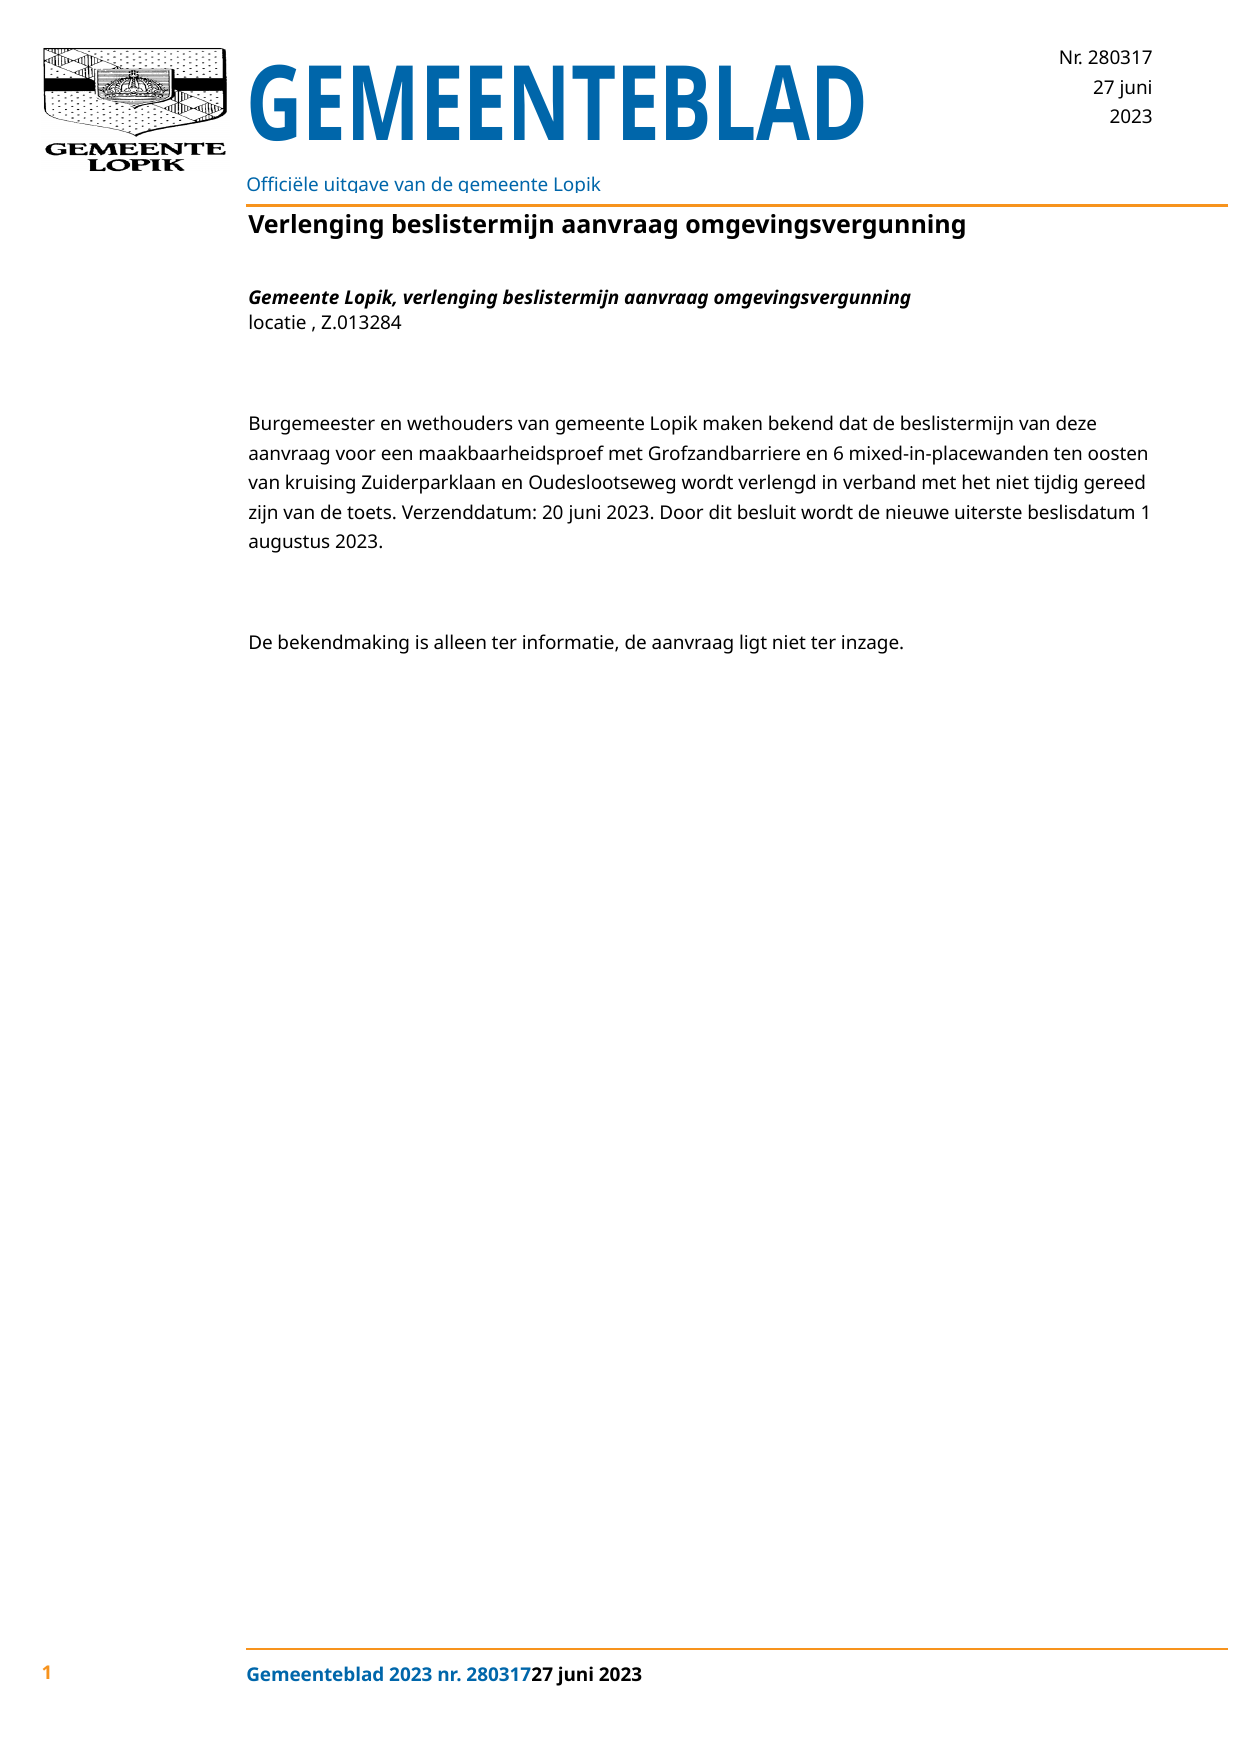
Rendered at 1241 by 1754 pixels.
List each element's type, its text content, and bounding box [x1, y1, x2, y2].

text locatie , Z.013284 [248, 309, 1152, 335]
text De bekendmaking is alleen ter informatie, de aanvraag ligt niet ter inzage. [248, 629, 1152, 655]
picture [41, 47, 231, 172]
text Verlenging beslistermijn aanvraag omgevingsvergunning [248, 207, 1152, 241]
text Gemeente Lopik, verlenging beslistermijn aanvraag omgevingsvergunning [248, 284, 1152, 309]
text Burgemeester en wethouders van gemeente Lopik maken bekend dat de beslistermijn van deze aanvraag voor een maakbaarheidsproef met Grofzandbarriere en 6 mixed-in-placewanden ten oosten van kruising Zuiderparklaan en Oudeslootseweg wordt verlengd in verband met het niet tijdig gereed zijn van de toets. Verzenddatum: 20 juni 2023. Door dit besluit wordt de nieuwe uiterste beslisdatum 1 augustus 2023. [248, 410, 1152, 554]
